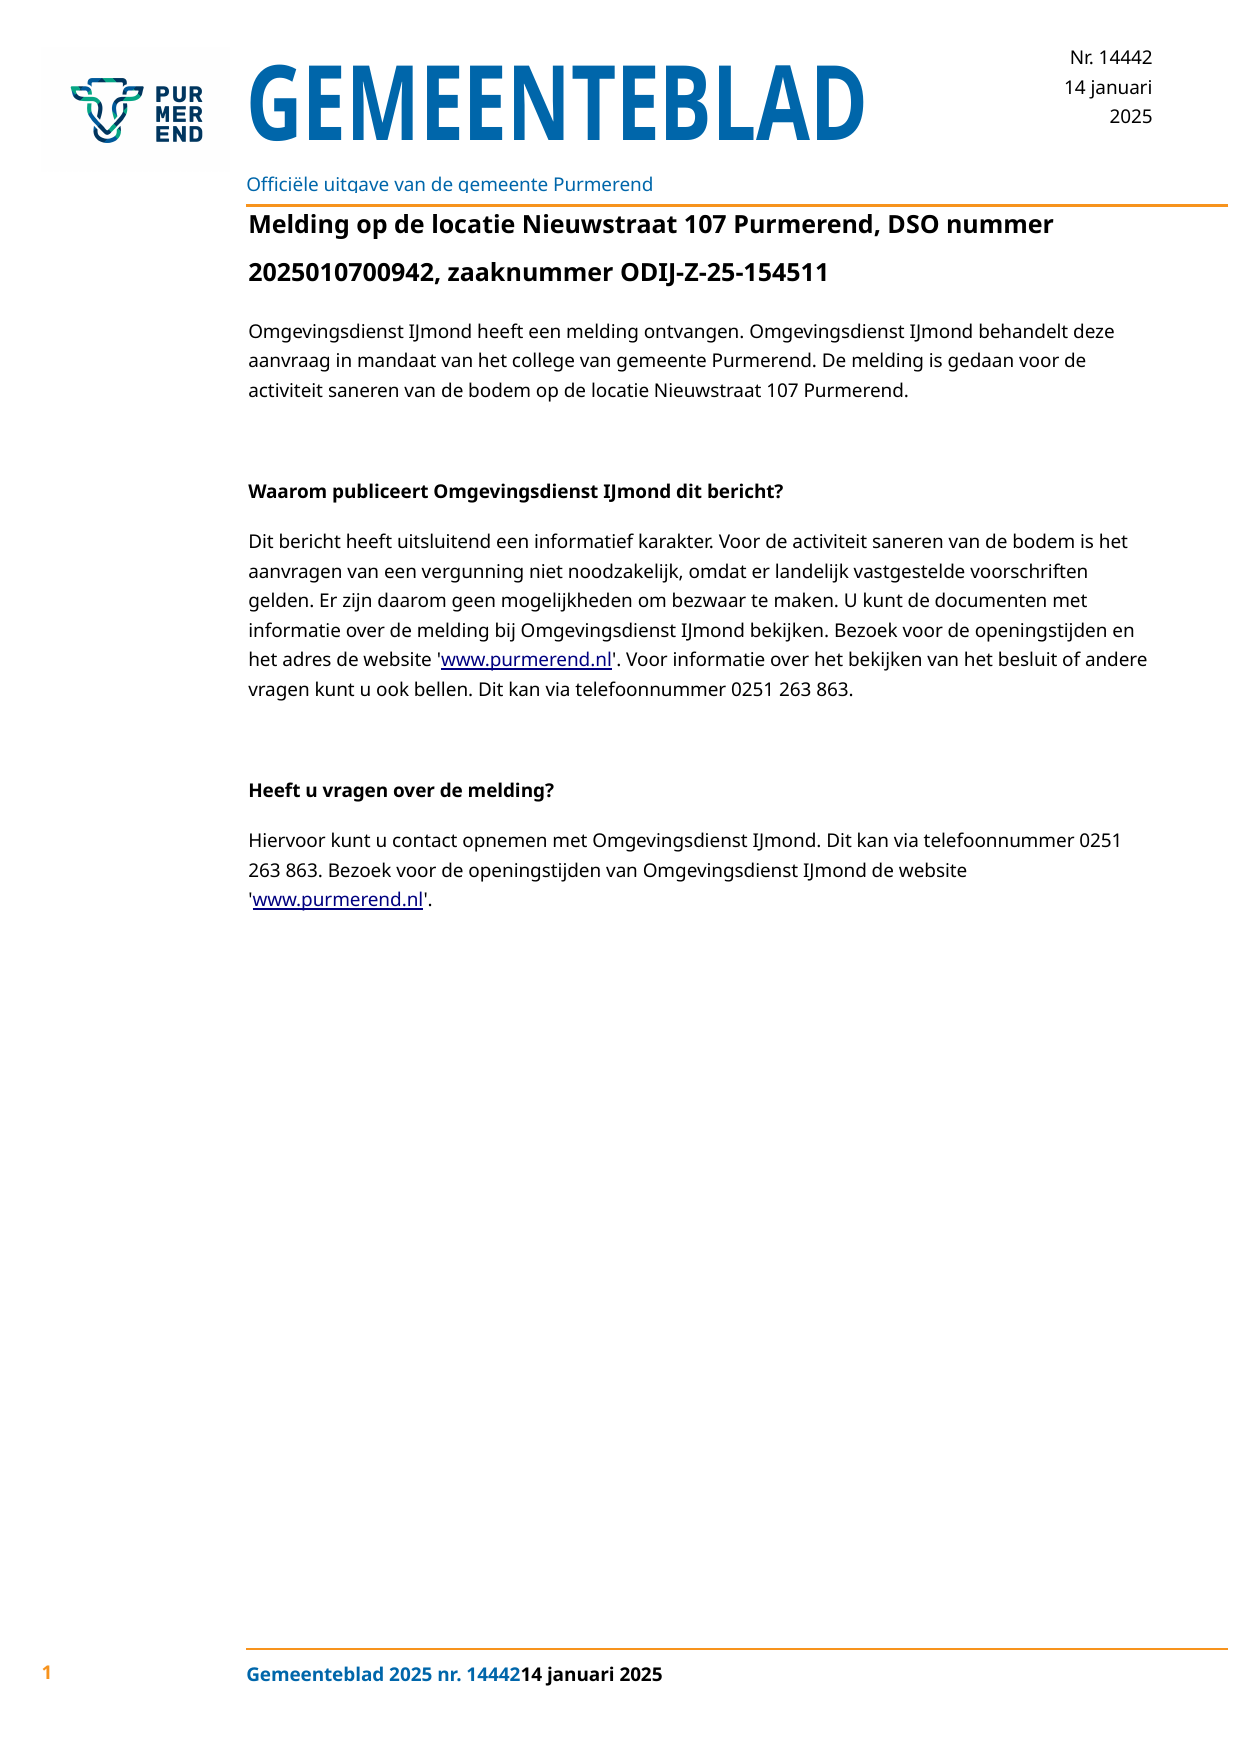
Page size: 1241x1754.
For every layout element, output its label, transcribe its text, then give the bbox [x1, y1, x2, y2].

text Heeft u vragen over de melding? [248, 777, 1152, 803]
text Melding op de locatie Nieuwstraat 107 Purmerend, DSO nummer 2025010700942, zaaknummer ODIJ-Z-25-154511 [248, 207, 1152, 288]
text Hiervoor kunt u contact opnemen met Omgevingsdienst IJmond. Dit kan via telefoonnummer 0251 263 863. Bezoek voor de openingstijden van Omgevingsdienst IJmond de website 'www.purmerend.nl'. [248, 827, 1152, 912]
text Waarom publiceert Omgevingsdienst IJmond dit bericht? [248, 478, 1152, 504]
text Omgevingsdienst IJmond heeft een melding ontvangen. Omgevingsdienst IJmond behandelt deze aanvraag in mandaat van het college van gemeente Purmerend. De melding is gedaan voor de activiteit saneren van de bodem op de locatie Nieuwstraat 107 Purmerend. [248, 318, 1152, 403]
text Dit bericht heeft uitsluitend een informatief karakter. Voor de activiteit saneren van de bodem is het aanvragen van een vergunning niet noodzakelijk, omdat er landelijk vastgestelde voorschriften gelden. Er zijn daarom geen mogelijkheden om bezwaar te maken. U kunt de documenten met informatie over de melding bij Omgevingsdienst IJmond bekijken. Bezoek voor de openingstijden en het adres de website 'www.purmerend.nl'. Voor informatie over het bekijken van het besluit of andere vragen kunt u ook bellen. Dit kan via telefoonnummer 0251 263 863. [248, 528, 1152, 702]
picture [41, 47, 231, 172]
